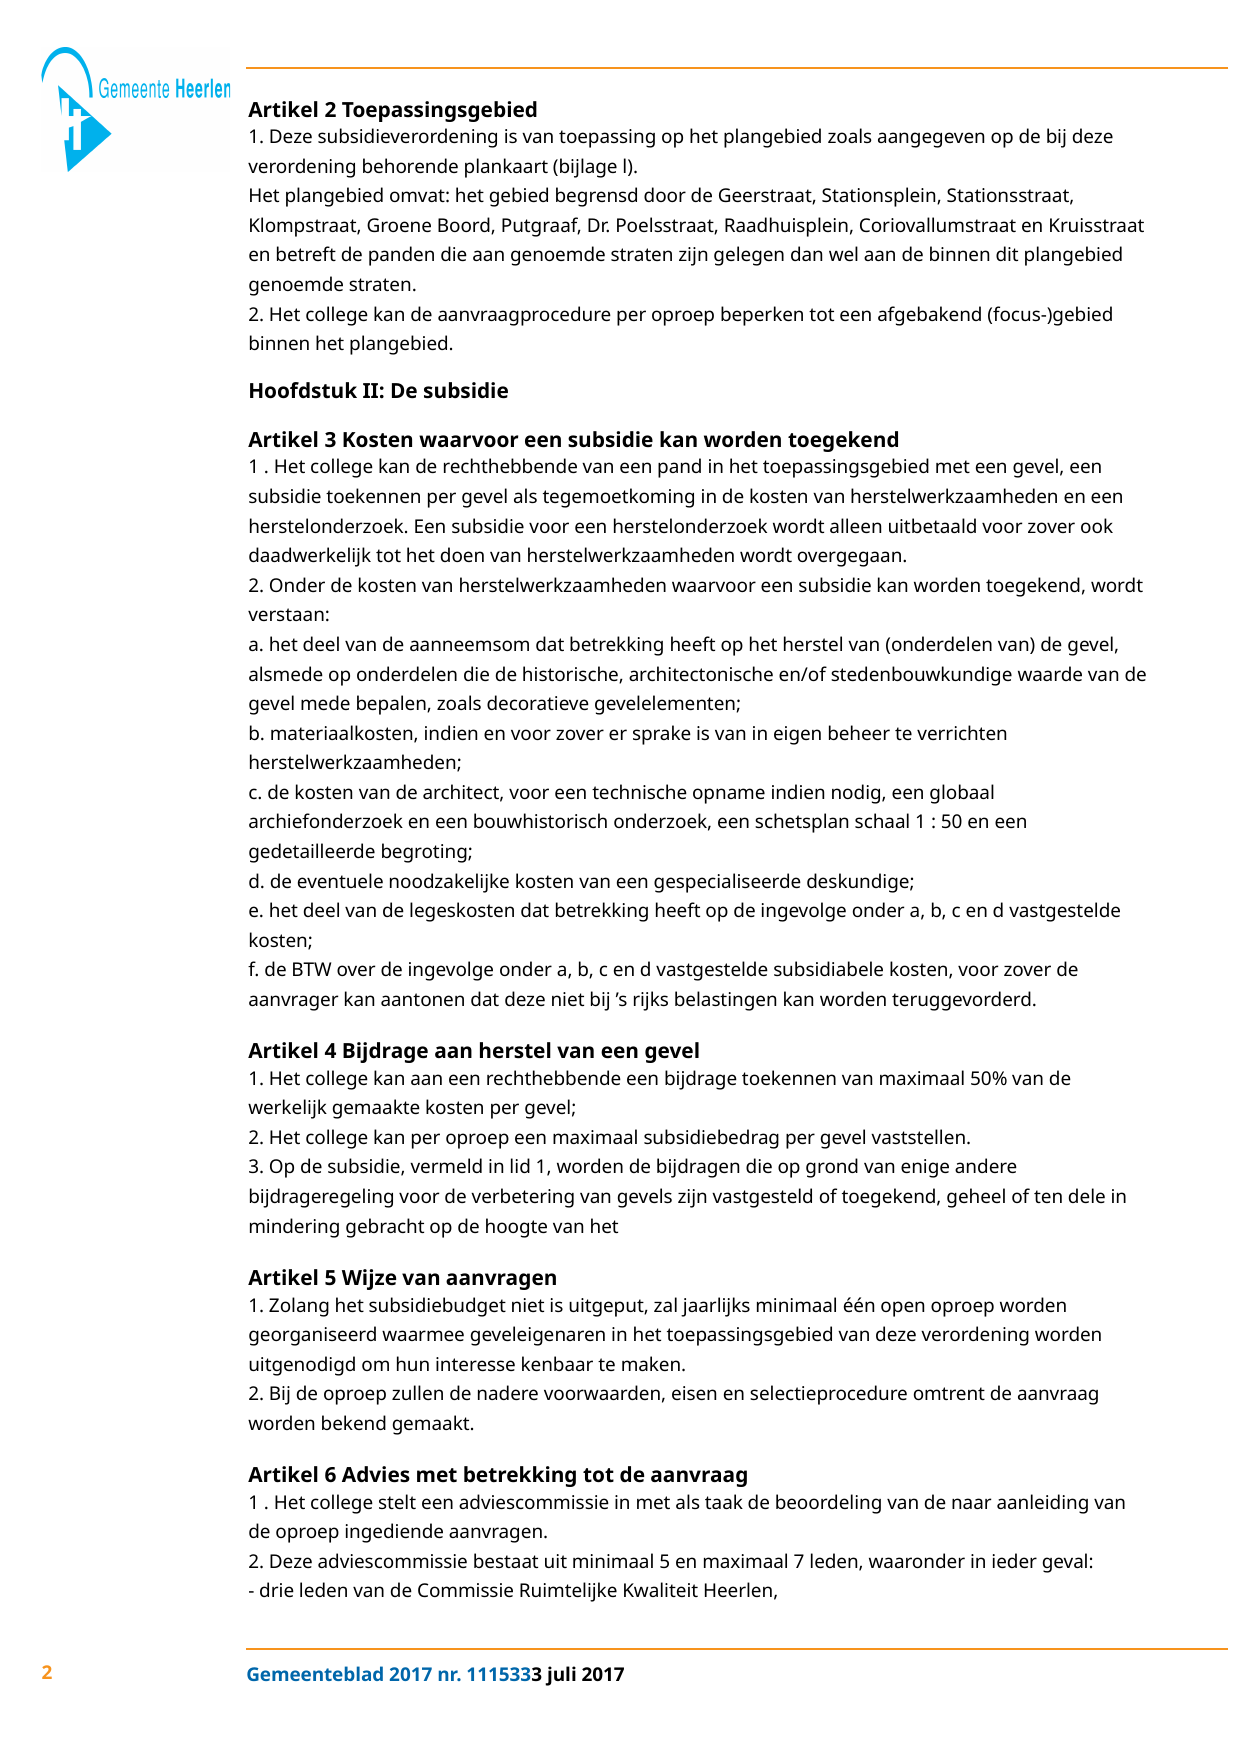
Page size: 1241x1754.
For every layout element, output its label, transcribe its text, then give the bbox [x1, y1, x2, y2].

text d. de eventuele noodzakelijke kosten van een gespecialiseerde deskundige; [248, 868, 1152, 893]
text Artikel 6 Advies met betrekking tot de aanvraag [248, 1461, 1152, 1489]
text 2. Het college kan de aanvraagprocedure per oproep beperken tot een afgebakend (focus-)gebied binnen het plangebied. [248, 301, 1152, 356]
text 3. Op de subsidie, vermeld in lid 1, worden de bijdragen die op grond van enige andere bijdrageregeling voor de verbetering van gevels zijn vastgesteld of toegekend, geheel of ten dele in mindering gebracht op de hoogte van het [248, 1154, 1152, 1239]
picture [41, 47, 231, 172]
text 1. Zolang het subsidiebudget niet is uitgeput, zal jaarlijks minimaal één open oproep worden georganiseerd waarmee geveleigenaren in het toepassingsgebied van deze verordening worden uitgenodigd om hun interesse kenbaar te maken. [248, 1292, 1152, 1377]
text Artikel 3 Kosten waarvoor een subsidie kan worden toegekend [248, 425, 1152, 454]
text Hoofdstuk II: De subsidie [248, 376, 1152, 404]
text Artikel 5 Wijze van aanvragen [248, 1263, 1152, 1292]
picture [41, 47, 58, 70]
text f. de BTW over de ingevolge onder a, b, c en d vastgestelde subsidiabele kosten, voor zover de aanvrager kan aantonen dat deze niet bij ’s rijks belastingen kan worden teruggevorderd. [248, 957, 1152, 1012]
text 1. Deze subsidieverordening is van toepassing op het plangebied zoals aangegeven op de bij deze verordening behorende plankaart (bijlage l). [248, 123, 1152, 178]
text b. materiaalkosten, indien en voor zover er sprake is van in eigen beheer te verrichten herstelwerkzaamheden; [248, 720, 1152, 775]
text 2. Het college kan per oproep een maximaal subsidiebedrag per gevel vaststellen. [248, 1124, 1152, 1150]
text Het plangebied omvat: het gebied begrensd door de Geerstraat, Stationsplein, Stationsstraat, Klompstraat, Groene Boord, Putgraaf, Dr. Poelsstraat, Raadhuisplein, Coriovallumstraat en Kruisstraat en betreft de panden die aan genoemde straten zijn gelegen dan wel aan de binnen dit plangebied genoemde straten. [248, 182, 1152, 297]
text e. het deel van de legeskosten dat betrekking heeft op de ingevolge onder a, b, c en d vastgestelde kosten; [248, 897, 1152, 953]
text Artikel 4 Bijdrage aan herstel van een gevel [248, 1037, 1152, 1065]
text 2. Onder de kosten van herstelwerkzaamheden waarvoor een subsidie kan worden toegekend, wordt verstaan: [248, 572, 1152, 627]
text Artikel 2 Toepassingsgebied [248, 95, 1152, 123]
text c. de kosten van de architect, voor een technische opname indien nodig, een globaal archiefonderzoek en een bouwhistorisch onderzoek, een schetsplan schaal 1 : 50 en een gedetailleerde begroting; [248, 779, 1152, 864]
text a. het deel van de aanneemsom dat betrekking heeft op het herstel van (onderdelen van) de gevel, alsmede op onderdelen die de historische, architectonische en/of stedenbouwkundige waarde van de gevel mede bepalen, zoals decoratieve gevelelementen; [248, 631, 1152, 716]
text - drie leden van de Commissie Ruimtelijke Kwaliteit Heerlen, [248, 1578, 1152, 1603]
text 1 . Het college stelt een adviescommissie in met als taak de beoordeling van de naar aanleiding van de oproep ingediende aanvragen. [248, 1489, 1152, 1544]
text 2. Bij de oproep zullen de nadere voorwaarden, eisen en selectieprocedure omtrent de aanvraag worden bekend gemaakt. [248, 1381, 1152, 1436]
text 2. Deze adviescommissie bestaat uit minimaal 5 en maximaal 7 leden, waaronder in ieder geval: [248, 1548, 1152, 1574]
text 1. Het college kan aan een rechthebbende een bijdrage toekennen van maximaal 50% van de werkelijk gemaakte kosten per gevel; [248, 1065, 1152, 1120]
text 1 . Het college kan de rechthebbende van een pand in het toepassingsgebied met een gevel, een subsidie toekennen per gevel als tegemoetkoming in de kosten van herstelwerkzaamheden en een herstelonderzoek. Een subsidie voor een herstelonderzoek wordt alleen uitbetaald voor zover ook daadwerkelijk tot het doen van herstelwerkzaamheden wordt overgegaan. [248, 454, 1152, 568]
